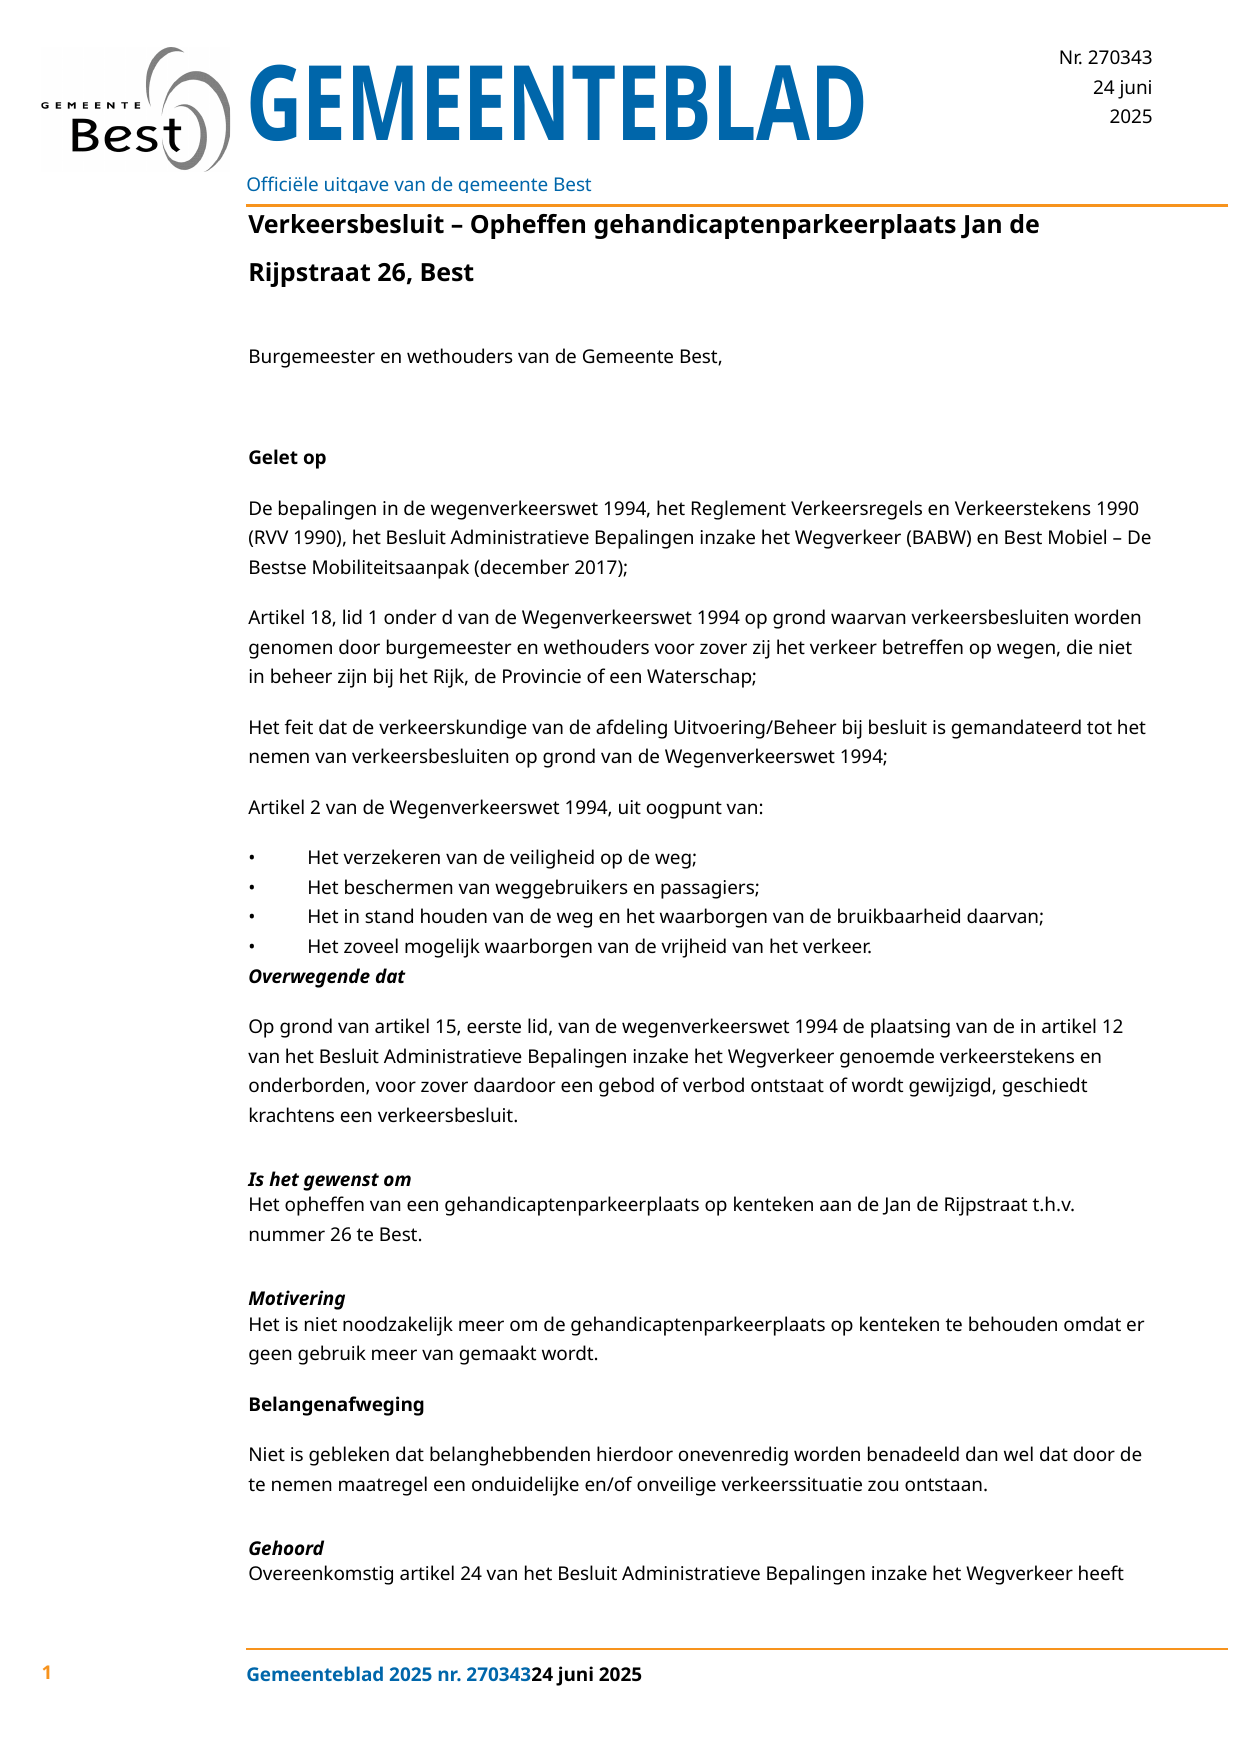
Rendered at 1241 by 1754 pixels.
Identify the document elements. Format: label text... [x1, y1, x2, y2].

text Gehoord [248, 1535, 1152, 1561]
text Verkeersbesluit – Opheffen gehandicaptenparkeerplaats Jan de Rijpstraat 26, Best [248, 207, 1152, 288]
text Artikel 18, lid 1 onder d van de Wegenverkeerswet 1994 op grond waarvan verkeersbesluiten worden genomen door burgemeester en wethouders voor zover zij het verkeer betreffen op wegen, die niet in beheer zijn bij het Rijk, de Provincie of een Waterschap; [248, 604, 1152, 689]
text Burgemeester en wethouders van de Gemeente Best, [248, 344, 1152, 369]
text Het feit dat de verkeerskundige van de afdeling Uitvoering/Beheer bij besluit is gemandateerd tot het nemen van verkeersbesluiten op grond van de Wegenverkeerswet 1994; [248, 714, 1152, 769]
list Het verzekeren van de veiligheid op de weg; [248, 844, 1152, 870]
list Het beschermen van weggebruikers en passagiers; [248, 874, 1152, 900]
text Niet is gebleken dat belanghebbenden hierdoor onevenredig worden benadeeld dan wel dat door de te nemen maatregel een onduidelijke en/of onveilige verkeerssituatie zou ontstaan. [248, 1441, 1152, 1497]
text Gelet op [248, 444, 1152, 470]
text Motivering [248, 1285, 1152, 1311]
text Artikel 2 van de Wegenverkeerswet 1994, uit oogpunt van: [248, 794, 1152, 820]
text Belangenafweging [248, 1391, 1152, 1417]
picture [41, 47, 231, 172]
text Op grond van artikel 15, eerste lid, van de wegenverkeerswet 1994 de plaatsing van de in artikel 12 van het Besluit Administratieve Bepalingen inzake het Wegverkeer genoemde verkeerstekens en onderborden, voor zover daardoor een gebod of verbod ontstaat of wordt gewijzigd, geschiedt krachtens een verkeersbesluit. [248, 1013, 1152, 1128]
text Overwegende dat [248, 963, 1152, 988]
text De bepalingen in de wegenverkeerswet 1994, het Reglement Verkeersregels en Verkeerstekens 1990 (RVV 1990), het Besluit Administratieve Bepalingen inzake het Wegverkeer (BABW) en Best Mobiel – De Bestse Mobiliteitsaanpak (december 2017); [248, 495, 1152, 580]
text Is het gewenst om [248, 1166, 1152, 1192]
list Het zoveel mogelijk waarborgen van de vrijheid van het verkeer. [248, 933, 1152, 959]
list Het in stand houden van de weg en het waarborgen van de bruikbaarheid daarvan; [248, 904, 1152, 929]
text Het is niet noodzakelijk meer om de gehandicaptenparkeerplaats op kenteken te behouden omdat er geen gebruik meer van gemaakt wordt. [248, 1311, 1152, 1366]
text Overeenkomstig artikel 24 van het Besluit Administratieve Bepalingen inzake het Wegverkeer heeft [248, 1561, 1152, 1586]
text Het opheffen van een gehandicaptenparkeerplaats op kenteken aan de Jan de Rijpstraat t.h.v. nummer 26 te Best. [248, 1192, 1152, 1247]
